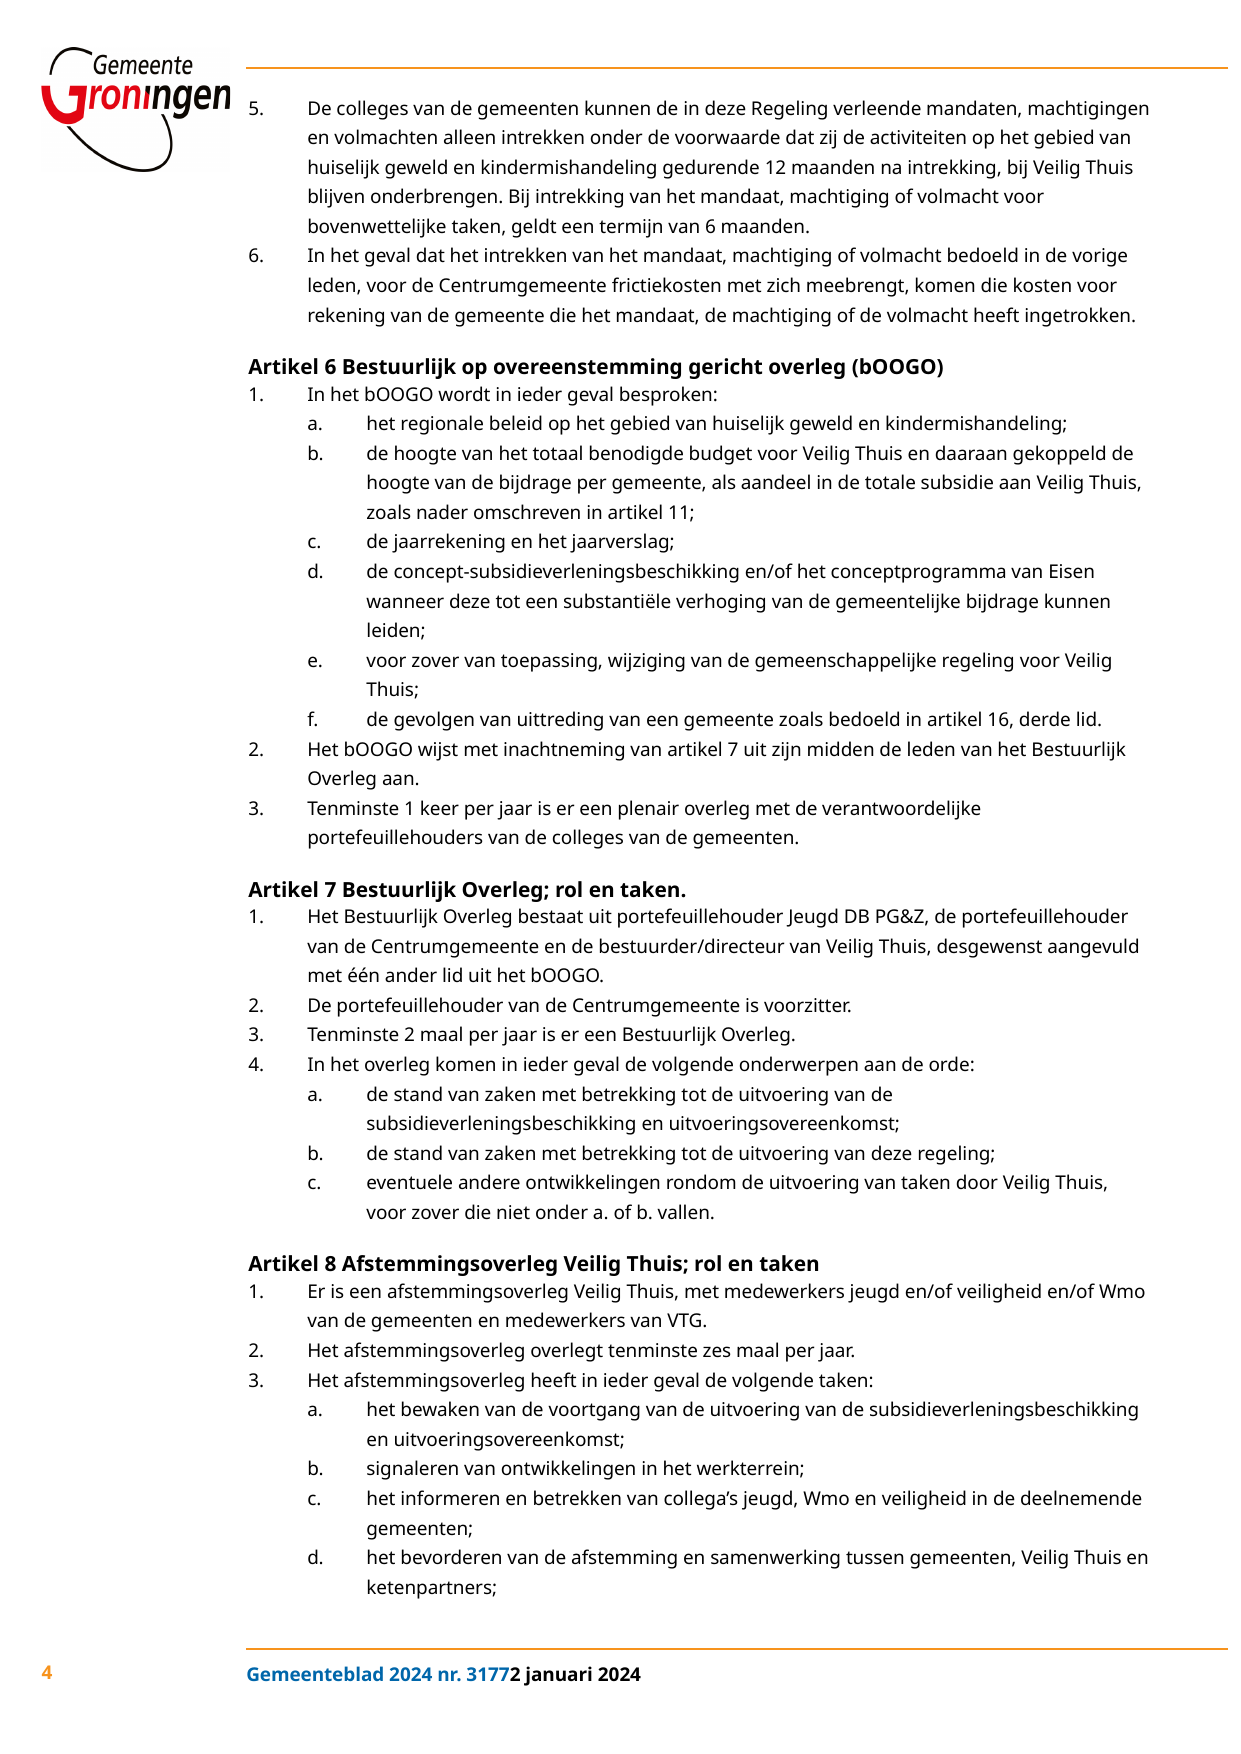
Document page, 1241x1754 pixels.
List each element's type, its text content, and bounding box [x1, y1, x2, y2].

list het bewaken van de voortgang van de uitvoering van de subsidieverleningsbeschikking en uitvoeringsovereenkomst; [307, 1396, 1152, 1452]
list In het overleg komen in ieder geval de volgende onderwerpen aan de orde: [248, 1051, 1152, 1077]
picture [41, 47, 231, 172]
list Het Bestuurlijk Overleg bestaat uit portefeuillehouder Jeugd DB PG&Z, de portefeuillehouder van de Centrumgemeente en de bestuurder/directeur van Veilig Thuis, desgewenst aangevuld met één ander lid uit het bOOGO. [248, 903, 1152, 988]
list Het afstemmingsoverleg heeft in ieder geval de volgende taken: [248, 1367, 1152, 1392]
list de stand van zaken met betrekking tot de uitvoering van de subsidieverleningsbeschikking en uitvoeringsovereenkomst; [307, 1081, 1152, 1136]
list signaleren van ontwikkelingen in het werkterrein; [307, 1456, 1152, 1481]
list het informeren en betrekken van collega’s jeugd, Wmo en veiligheid in de deelnemende gemeenten; [307, 1485, 1152, 1540]
list het regionale beleid op het gebied van huiselijk geweld en kindermishandeling; [307, 410, 1152, 436]
list In het bOOGO wordt in ieder geval besproken: [248, 381, 1152, 406]
list eventuele andere ontwikkelingen rondom de uitvoering van taken door Veilig Thuis, voor zover die niet onder a. of b. vallen. [307, 1169, 1152, 1225]
list de gevolgen van uittreding van een gemeente zoals bedoeld in artikel 16, derde lid. [307, 706, 1152, 732]
list Tenminste 2 maal per jaar is er een Bestuurlijk Overleg. [248, 1022, 1152, 1047]
list het bevorderen van de afstemming en samenwerking tussen gemeenten, Veilig Thuis en ketenpartners; [307, 1544, 1152, 1599]
list De portefeuillehouder van de Centrumgemeente is voorzitter. [248, 992, 1152, 1018]
list Het bOOGO wijst met inachtneming van artikel 7 uit zijn midden de leden van het Bestuurlijk Overleg aan. [248, 736, 1152, 791]
list de jaarrekening en het jaarverslag; [307, 529, 1152, 554]
text Artikel 8 Afstemmingsoverleg Veilig Thuis; rol en taken [248, 1249, 1152, 1278]
list de stand van zaken met betrekking tot de uitvoering van deze regeling; [307, 1140, 1152, 1166]
list de concept-subsidieverleningsbeschikking en/of het conceptprogramma van Eisen wanneer deze tot een substantiële verhoging van de gemeentelijke bijdrage kunnen leiden; [307, 558, 1152, 643]
list De colleges van de gemeenten kunnen de in deze Regeling verleende mandaten, machtigingen en volmachten alleen intrekken onder de voorwaarde dat zij de activiteiten op het gebied van huiselijk geweld en kindermishandeling gedurende 12 maanden na intrekking, bij Veilig Thuis blijven onderbrengen. Bij intrekking van het mandaat, machtiging of volmacht voor bovenwettelijke taken, geldt een termijn van 6 maanden. [248, 95, 1152, 239]
text Artikel 7 Bestuurlijk Overleg; rol en taken. [248, 875, 1152, 903]
list Het afstemmingsoverleg overlegt tenminste zes maal per jaar. [248, 1337, 1152, 1363]
text Artikel 6 Bestuurlijk op overeenstemming gericht overleg (bOOGO) [248, 352, 1152, 381]
list Tenminste 1 keer per jaar is er een plenair overleg met de verantwoordelijke portefeuillehouders van de colleges van de gemeenten. [248, 795, 1152, 850]
list In het geval dat het intrekken van het mandaat, machtiging of volmacht bedoeld in de vorige leden, voor de Centrumgemeente frictiekosten met zich meebrengt, komen die kosten voor rekening van de gemeente die het mandaat, de machtiging of de volmacht heeft ingetrokken. [248, 243, 1152, 328]
list de hoogte van het totaal benodigde budget voor Veilig Thuis en daaraan gekoppeld de hoogte van de bijdrage per gemeente, als aandeel in de totale subsidie aan Veilig Thuis, zoals nader omschreven in artikel 11; [307, 440, 1152, 525]
list Er is een afstemmingsoverleg Veilig Thuis, met medewerkers jeugd en/of veiligheid en/of Wmo van de gemeenten en medewerkers van VTG. [248, 1278, 1152, 1333]
list voor zover van toepassing, wijziging van de gemeenschappelijke regeling voor Veilig Thuis; [307, 647, 1152, 702]
